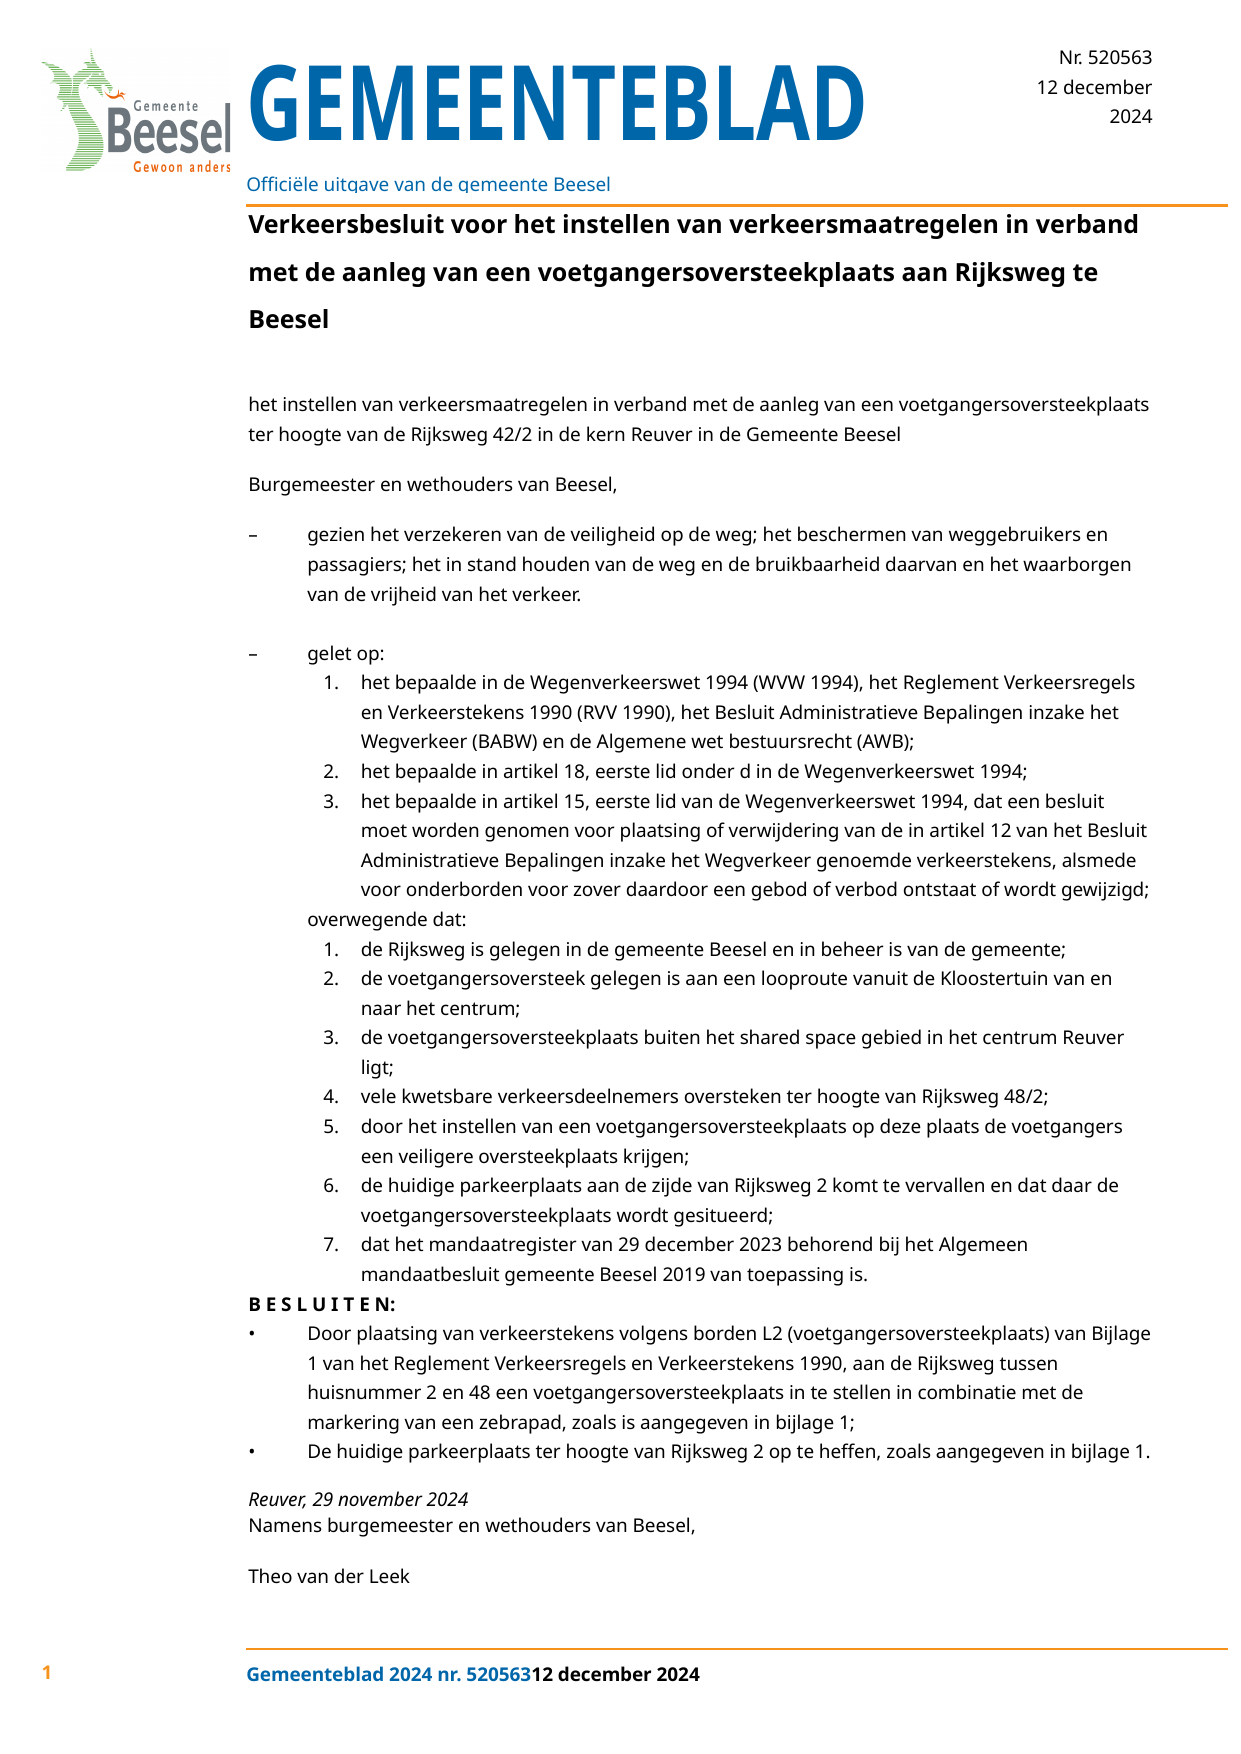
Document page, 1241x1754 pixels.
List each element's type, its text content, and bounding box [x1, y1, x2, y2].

text het instellen van verkeersmaatregelen in verband met de aanleg van een voetgangersoversteekplaats ter hoogte van de Rijksweg 42/2 in de kern Reuver in de Gemeente Beesel [248, 391, 1152, 447]
list de Rijksweg is gelegen in de gemeente Beesel en in beheer is van de gemeente; [323, 936, 1152, 962]
list door het instellen van een voetgangersoversteekplaats op deze plaats de voetgangers een veiligere oversteekplaats krijgen; [323, 1113, 1152, 1169]
text Burgemeester en wethouders van Beesel, [248, 471, 1152, 497]
list vele kwetsbare verkeersdeelnemers oversteken ter hoogte van Rijksweg 48/2; [323, 1084, 1152, 1109]
list de huidige parkeerplaats aan de zijde van Rijksweg 2 komt te vervallen en dat daar de voetgangersoversteekplaats wordt gesitueerd; [323, 1172, 1152, 1228]
list De huidige parkeerplaats ter hoogte van Rijksweg 2 op te heffen, zoals aangegeven in bijlage 1. [248, 1439, 1152, 1464]
picture [41, 47, 231, 172]
list de voetgangersoversteekplaats buiten het shared space gebied in het centrum Reuver ligt; [323, 1024, 1152, 1080]
list het bepaalde in artikel 18, eerste lid onder d in de Wegenverkeerswet 1994; [323, 758, 1152, 784]
list de voetgangersoversteek gelegen is aan een looproute vanuit de Kloostertuin van en naar het centrum; [323, 965, 1152, 1021]
list Door plaatsing van verkeerstekens volgens borden L2 (voetgangersoversteekplaats) van Bijlage 1 van het Reglement Verkeersregels en Verkeerstekens 1990, aan de Rijksweg tussen huisnummer 2 en 48 een voetgangersoversteekplaats in te stellen in combinatie met de markering van een zebrapad, zoals is aangegeven in bijlage 1; [248, 1320, 1152, 1435]
text Reuver, 29 november 2024 [248, 1487, 1152, 1512]
text Verkeersbesluit voor het instellen van verkeersmaatregelen in verband met de aanleg van een voetgangersoversteekplaats aan Rijksweg te Beesel [248, 207, 1152, 336]
text Theo van der Leek [248, 1564, 1152, 1589]
list dat het mandaatregister van 29 december 2023 behorend bij het Algemeen mandaatbesluit gemeente Beesel 2019 van toepassing is. [323, 1232, 1152, 1287]
list het bepaalde in artikel 15, eerste lid van de Wegenverkeerswet 1994, dat een besluit moet worden genomen voor plaatsing of verwijdering van de in artikel 12 van het Besluit Administratieve Bepalingen inzake het Wegverkeer genoemde verkeerstekens, alsmede voor onderborden voor zover daardoor een gebod of verbod ontstaat of wordt gewijzigd;‎ [323, 788, 1152, 902]
list overwegende dat: [248, 906, 1152, 932]
text B E S L U I T E N: [248, 1291, 1152, 1317]
list gelet op: [248, 640, 1152, 666]
list het bepaalde in de Wegenverkeerswet 1994 (WVW 1994), het Reglement Verkeersregels en Verkeerstekens 1990 (RVV 1990), het Besluit Administratieve Bepalingen inzake het Wegverkeer (BABW) en de Algemene wet bestuursrecht (AWB); [323, 669, 1152, 754]
list gezien het verzekeren van de veiligheid op de weg; het beschermen van weggebruikers en passagiers; het in stand houden van de weg en de bruikbaarheid daarvan en het waarborgen van de vrijheid van het verkeer. [248, 522, 1152, 607]
text Namens burgemeester en wethouders van Beesel, [248, 1512, 1152, 1538]
